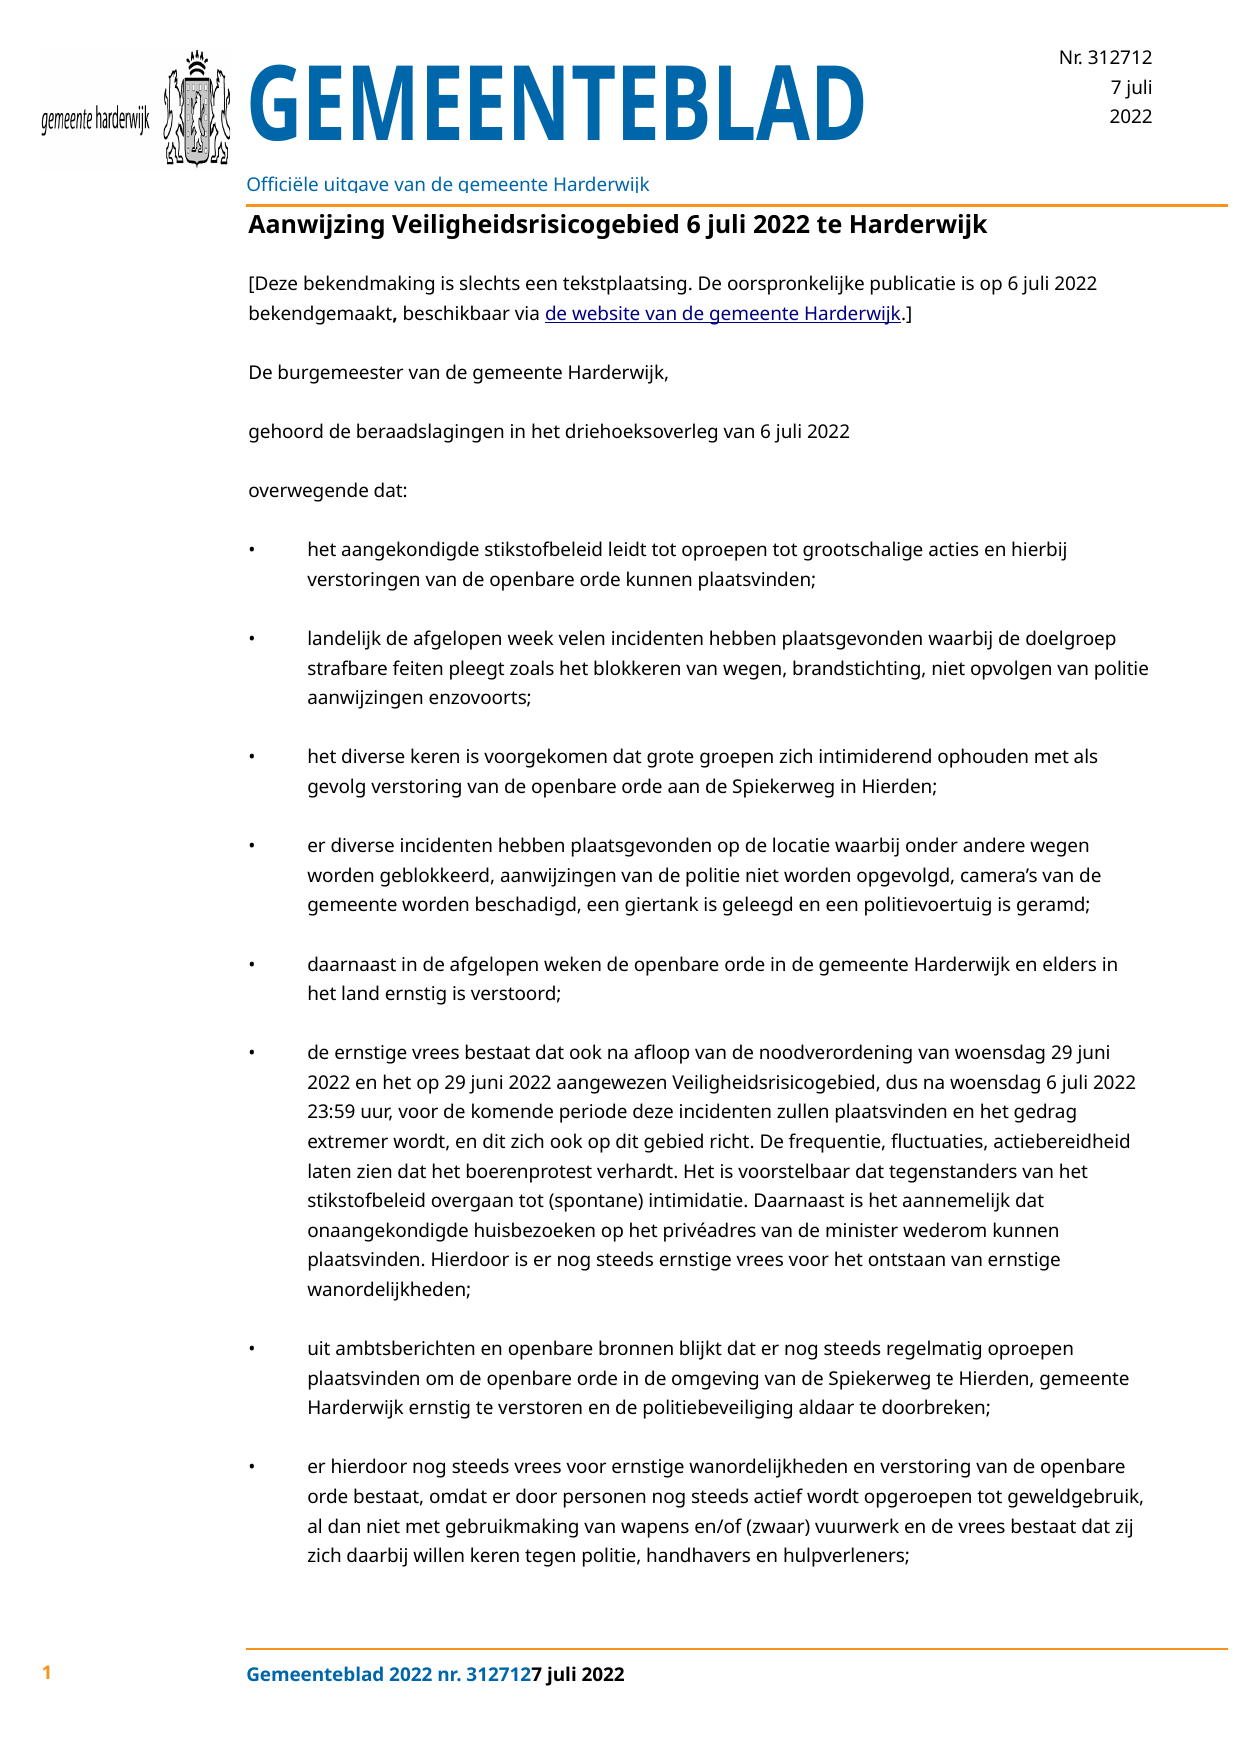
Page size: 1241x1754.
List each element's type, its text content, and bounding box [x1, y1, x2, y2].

text overwegende dat: [248, 477, 1152, 503]
text gehoord de beraadslagingen in het driehoeksoverleg van 6 juli 2022 [248, 418, 1152, 444]
list uit ambtsberichten en openbare bronnen blijkt dat er nog steeds regelmatig oproepen plaatsvinden om de openbare orde in de omgeving van de Spiekerweg te Hierden, gemeente Harderwijk ernstig te verstoren en de politiebeveiliging aldaar te doorbreken; [248, 1335, 1152, 1420]
list daarnaast in de afgelopen weken de openbare orde in de gemeente Harderwijk en elders in het land ernstig is verstoord; [248, 951, 1152, 1006]
text [Deze bekendmaking is slechts een tekstplaatsing. De oorspronkelijke publicatie is op 6 juli 2022 bekendgemaakt, beschikbaar via de website van de gemeente Harderwijk.] [248, 270, 1152, 326]
text Aanwijzing Veiligheidsrisicogebied 6 juli 2022 te Harderwijk [248, 207, 1152, 241]
list er hierdoor nog steeds vrees voor ernstige wanordelijkheden en verstoring van de openbare orde bestaat, omdat er door personen nog steeds actief wordt opgeroepen tot geweldgebruik, al dan niet met gebruikmaking van wapens en/of (zwaar) vuurwerk en de vrees bestaat dat zij zich daarbij willen keren tegen politie, handhavers en hulpverleners; [248, 1454, 1152, 1568]
list de ernstige vrees bestaat dat ook na afloop van de noodverordening van woensdag 29 juni 2022 en het op 29 juni 2022 aangewezen Veiligheidsrisicogebied, dus na woensdag 6 juli 2022 23:59 uur, voor de komende periode deze incidenten zullen plaatsvinden en het gedrag extremer wordt, en dit zich ook op dit gebied richt. De frequentie, fluctuaties, actiebereidheid laten zien dat het boerenprotest verhardt. Het is voorstelbaar dat tegenstanders van het stikstofbeleid overgaan tot (spontane) intimidatie. Daarnaast is het aannemelijk dat onaangekondigde huisbezoeken op het privéadres van de minister wederom kunnen plaatsvinden. Hierdoor is er nog steeds ernstige vrees voor het ontstaan van ernstige wanordelijkheden; [248, 1039, 1152, 1302]
list landelijk de afgelopen week velen incidenten hebben plaatsgevonden waarbij de doelgroep strafbare feiten pleegt zoals het blokkeren van wegen, brandstichting, niet opvolgen van politie aanwijzingen enzovoorts; [248, 625, 1152, 710]
text De burgemeester van de gemeente Harderwijk, [248, 359, 1152, 385]
list er diverse incidenten hebben plaatsgevonden op de locatie waarbij onder andere wegen worden geblokkeerd, aanwijzingen van de politie niet worden opgevolgd, camera’s van de gemeente worden beschadigd, een giertank is geleegd en een politievoertuig is geramd; [248, 832, 1152, 917]
list het aangekondigde stikstofbeleid leidt tot oproepen tot grootschalige acties en hierbij verstoringen van de openbare orde kunnen plaatsvinden; [248, 537, 1152, 592]
picture [41, 47, 231, 172]
list het diverse keren is voorgekomen dat grote groepen zich intimiderend ophouden met als gevolg verstoring van de openbare orde aan de Spiekerweg in Hierden; [248, 744, 1152, 799]
